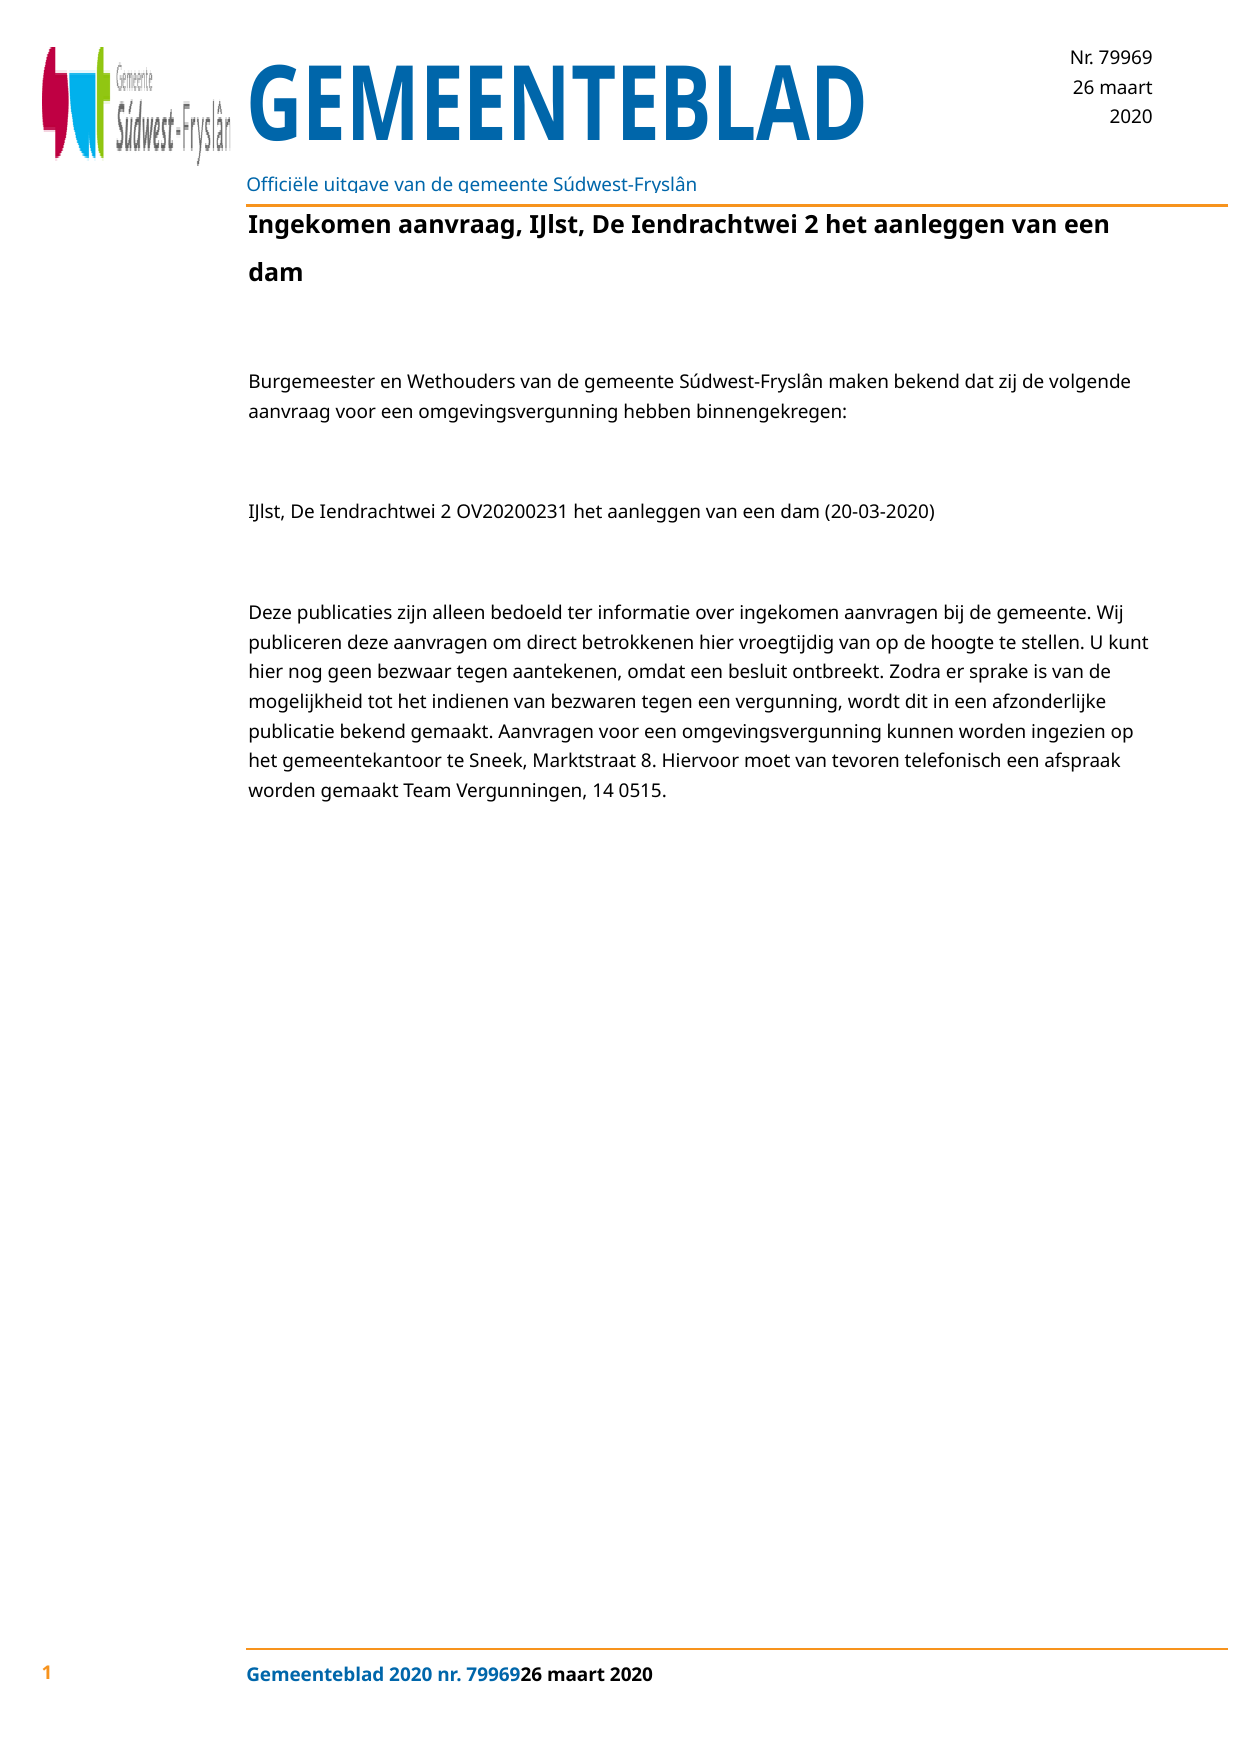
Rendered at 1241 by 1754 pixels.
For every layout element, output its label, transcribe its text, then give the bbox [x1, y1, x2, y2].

picture [41, 47, 231, 172]
text IJlst, De Iendrachtwei 2 OV20200231 het aanleggen van een dam (20-03-2020) [248, 499, 1152, 524]
text Burgemeester en Wethouders van de gemeente Súdwest-Fryslân maken bekend dat zij de volgende aanvraag voor een omgevingsvergunning hebben binnengekregen: [248, 368, 1152, 424]
text Deze publicaties zijn alleen bedoeld ter informatie over ingekomen aanvragen bij de gemeente. Wij publiceren deze aanvragen om direct betrokkenen hier vroegtijdig van op de hoogte te stellen. U kunt hier nog geen bezwaar tegen aantekenen, omdat een besluit ontbreekt. Zodra er sprake is van de mogelijkheid tot het indienen van bezwaren tegen een vergunning, wordt dit in een afzonderlijke publicatie bekend gemaakt. Aanvragen voor een omgevingsvergunning kunnen worden ingezien op het gemeentekantoor te Sneek, Marktstraat 8. Hiervoor moet van tevoren telefonisch een afspraak worden gemaakt Team Vergunningen, 14 0515. [248, 599, 1152, 803]
text Ingekomen aanvraag, IJlst, De Iendrachtwei 2 het aanleggen van een dam [248, 207, 1152, 288]
